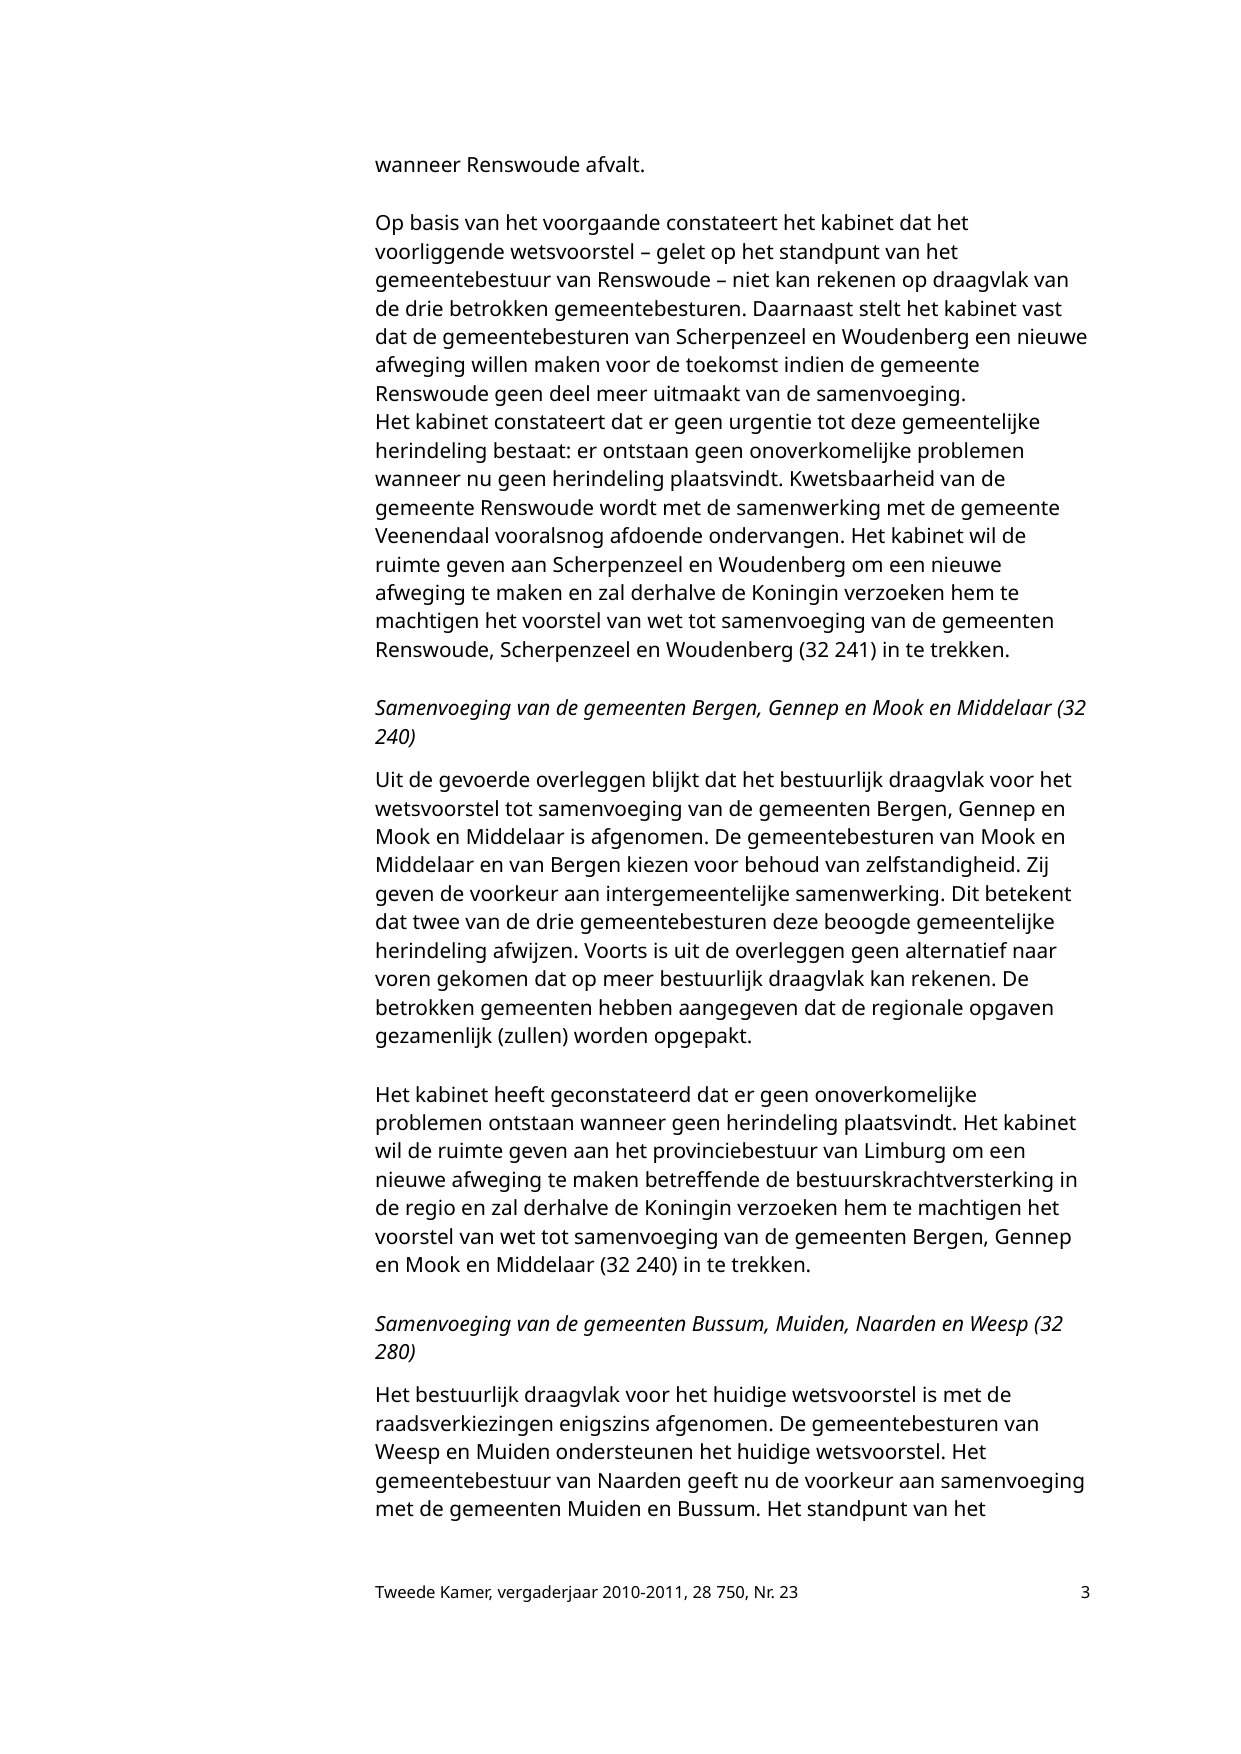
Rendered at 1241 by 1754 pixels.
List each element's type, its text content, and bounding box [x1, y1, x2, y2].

text Op basis van het voorgaande constateert het kabinet dat het voorliggende wetsvoorstel – gelet op het standpunt van het gemeentebestuur van Renswoude – niet kan rekenen op draagvlak van de drie betrokken gemeentebesturen. Daarnaast stelt het kabinet vast dat de gemeentebesturen van Scherpenzeel en Woudenberg een nieuwe afweging willen maken voor de toekomst indien de gemeente Renswoude geen deel meer uitmaakt van de samenvoeging. [375, 208, 1090, 407]
text Samenvoeging van de gemeenten Bergen, Gennep en Mook en Middelaar (32 240) [375, 693, 1090, 750]
text Het bestuurlijk draagvlak voor het huidige wetsvoorstel is met de raadsverkiezingen enigszins afgenomen. De gemeentebesturen van Weesp en Muiden ondersteunen het huidige wetsvoorstel. Het gemeentebestuur van Naarden geeft nu de voorkeur aan samenvoeging met de gemeenten Muiden en Bussum. Het standpunt van het [375, 1381, 1090, 1523]
text Uit de gevoerde overleggen blijkt dat het bestuurlijk draagvlak voor het wetsvoorstel tot samenvoeging van de gemeenten Bergen, Gennep en Mook en Middelaar is afgenomen. De gemeentebesturen van Mook en Middelaar en van Bergen kiezen voor behoud van zelfstandigheid. Zij geven de voorkeur aan intergemeentelijke samenwerking. Dit betekent dat twee van de drie gemeentebesturen deze beoogde gemeentelijke herindeling afwijzen. Voorts is uit de overleggen geen alternatief naar voren gekomen dat op meer bestuurlijk draagvlak kan rekenen. De betrokken gemeenten hebben aangegeven dat de regionale opgaven gezamenlijk (zullen) worden opgepakt. [375, 765, 1090, 1050]
text Samenvoeging van de gemeenten Bussum, Muiden, Naarden en Weesp (32 280) [375, 1309, 1090, 1366]
text wanneer Renswoude afvalt. [375, 150, 1090, 178]
text Het kabinet constateert dat er geen urgentie tot deze gemeentelijke herindeling bestaat: er ontstaan geen onoverkomelijke problemen wanneer nu geen herindeling plaatsvindt. Kwetsbaarheid van de gemeente Renswoude wordt met de samenwerking met de gemeente Veenendaal vooralsnog afdoende ondervangen. Het kabinet wil de ruimte geven aan Scherpenzeel en Woudenberg om een nieuwe afweging te maken en zal derhalve de Koningin verzoeken hem te machtigen het voorstel van wet tot samenvoeging van de gemeenten Renswoude, Scherpenzeel en Woudenberg (32 241) in te trekken. [375, 407, 1090, 663]
text Het kabinet heeft geconstateerd dat er geen onoverkomelijke problemen ontstaan wanneer geen herindeling plaatsvindt. Het kabinet wil de ruimte geven aan het provinciebestuur van Limburg om een nieuwe afweging te maken betreffende de bestuurskrachtversterking in de regio en zal derhalve de Koningin verzoeken hem te machtigen het voorstel van wet tot samenvoeging van de gemeenten Bergen, Gennep en Mook en Middelaar (32 240) in te trekken. [375, 1080, 1090, 1279]
